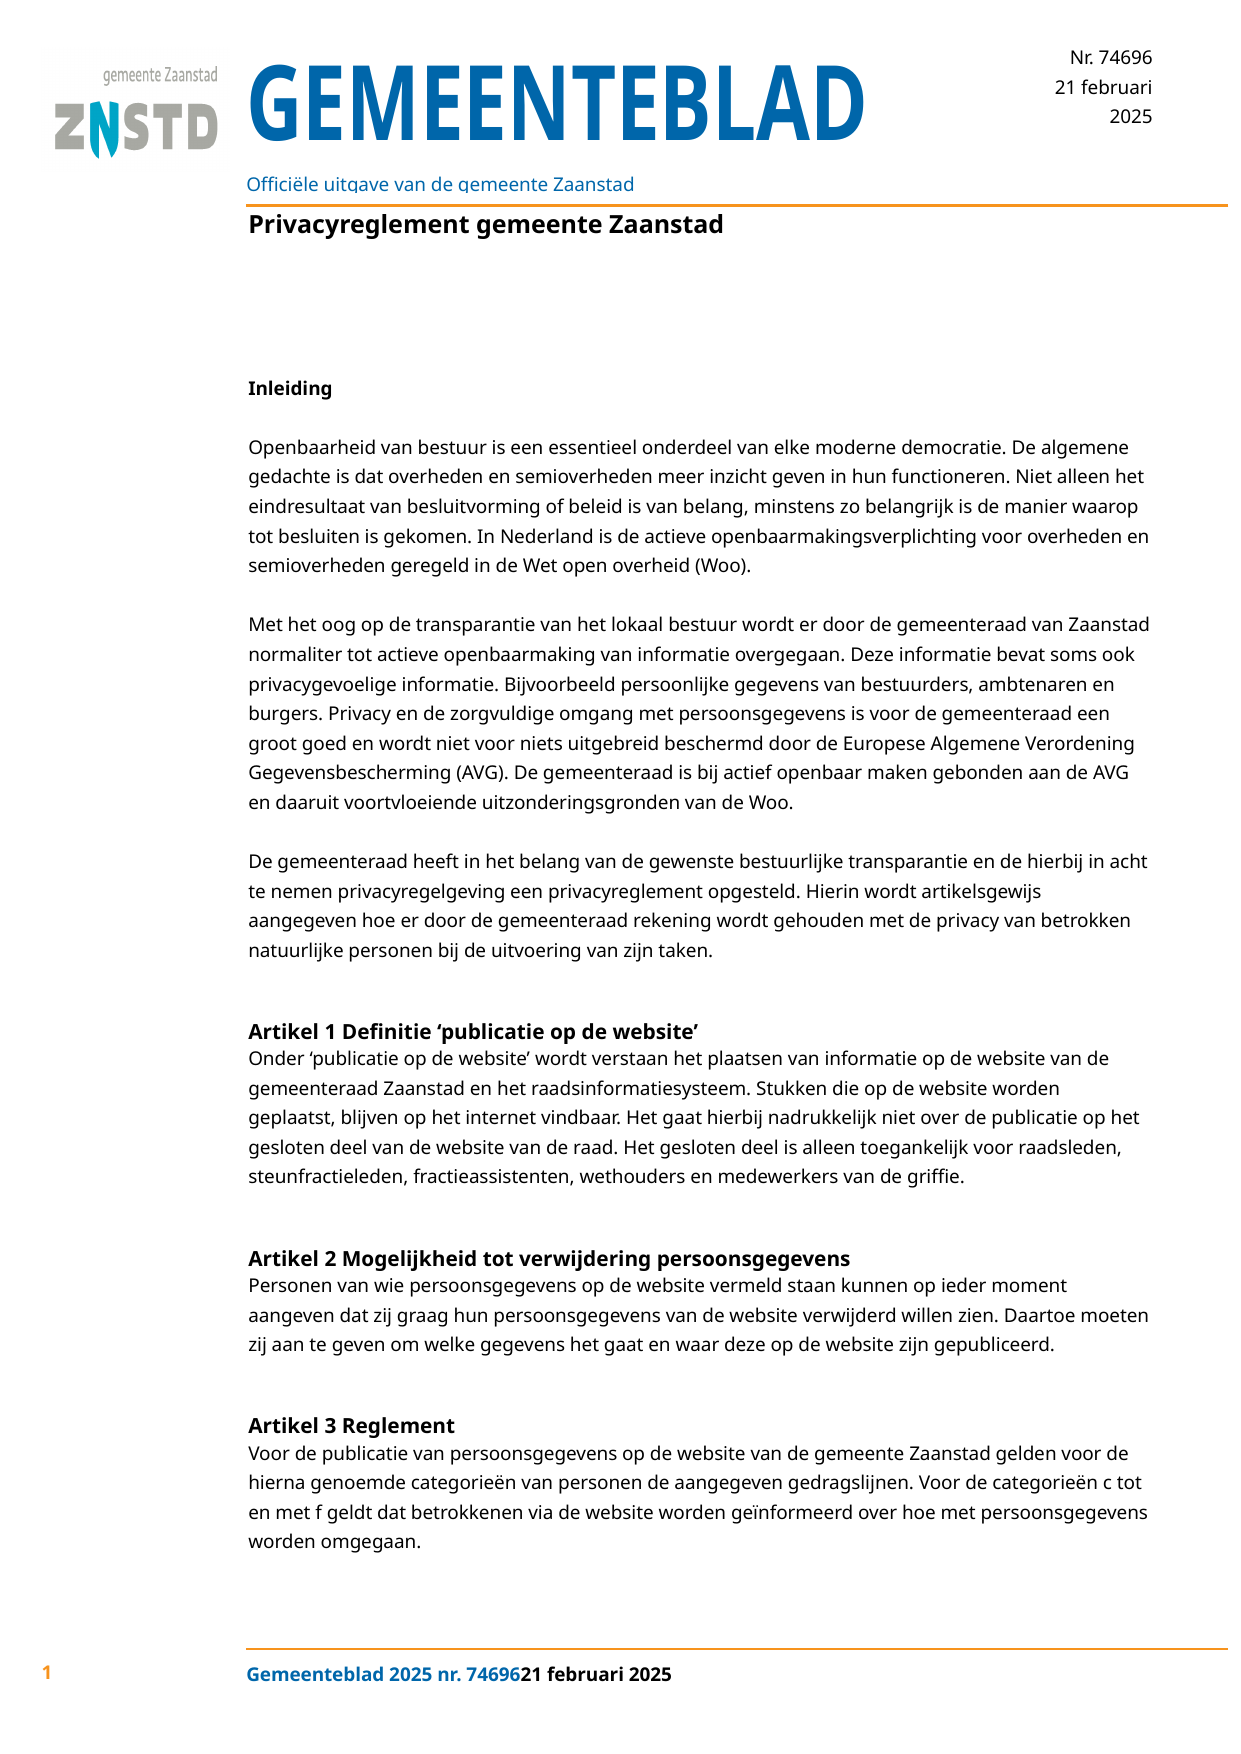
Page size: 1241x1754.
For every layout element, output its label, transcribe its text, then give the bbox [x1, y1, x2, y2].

text Onder ‘publicatie op de website’ wordt verstaan het plaatsen van informatie op de website van de gemeenteraad Zaanstad en het raadsinformatiesysteem. Stukken die op de website worden geplaatst, blijven op het internet vindbaar. Het gaat hierbij nadrukkelijk niet over de publicatie op het gesloten deel van de website van de raad. Het gesloten deel is alleen toegankelijk voor raadsleden, steunfractieleden, fractieassistenten, wethouders en medewerkers van de griffie. [248, 1045, 1152, 1189]
text Met het oog op de transparantie van het lokaal bestuur wordt er door de gemeenteraad van Zaanstad normaliter tot actieve openbaarmaking van informatie overgegaan. Deze informatie bevat soms ook privacygevoelige informatie. Bijvoorbeeld persoonlijke gegevens van bestuurders, ambtenaren en burgers. Privacy en de zorgvuldige omgang met persoonsgegevens is voor de gemeenteraad een groot goed en wordt niet voor niets uitgebreid beschermd door de Europese Algemene Verordening Gegevensbescherming (AVG). De gemeenteraad is bij actief openbaar maken gebonden aan de AVG en daaruit voortvloeiende uitzonderingsgronden van de Woo. [248, 612, 1152, 815]
text Personen van wie persoonsgegevens op de website vermeld staan kunnen op ieder moment aangeven dat zij graag hun persoonsgegevens van de website verwijderd willen zien. Daartoe moeten zij aan te geven om welke gegevens het gaat en waar deze op de website zijn gepubliceerd. [248, 1272, 1152, 1357]
picture [41, 47, 231, 172]
text Voor de publicatie van persoonsgegevens op de website van de gemeente Zaanstad gelden voor de hierna genoemde categorieën van personen de aangegeven gedragslijnen. Voor de categorieën c tot en met f geldt dat betrokkenen via de website worden geïnformeerd over hoe met persoonsgegevens worden omgegaan. [248, 1440, 1152, 1554]
text De gemeenteraad heeft in het belang van de gewenste bestuurlijke transparantie en de hierbij in acht te nemen privacyregelgeving een privacyreglement opgesteld. Hierin wordt artikelsgewijs aangegeven hoe er door de gemeenteraad rekening wordt gehouden met de privacy van betrokken natuurlijke personen bij de uitvoering van zijn taken. [248, 848, 1152, 963]
text Privacyreglement gemeente Zaanstad [248, 207, 1152, 241]
text Openbaarheid van bestuur is een essentieel onderdeel van elke moderne democratie. De algemene gedachte is dat overheden en semioverheden meer inzicht geven in hun functioneren. Niet alleen het eindresultaat van besluitvorming of beleid is van belang, minstens zo belangrijk is de manier waarop tot besluiten is gekomen. In Nederland is de actieve openbaarmakingsverplichting voor overheden en semioverheden geregeld in de Wet open overheid (Woo). [248, 434, 1152, 578]
text Artikel 2 Mogelijkheid tot verwijdering persoonsgegevens [248, 1244, 1152, 1272]
text Inleiding [248, 375, 1152, 401]
text Artikel 1 Definitie ‘publicatie op de website’ [248, 1017, 1152, 1045]
text Artikel 3 Reglement [248, 1411, 1152, 1440]
